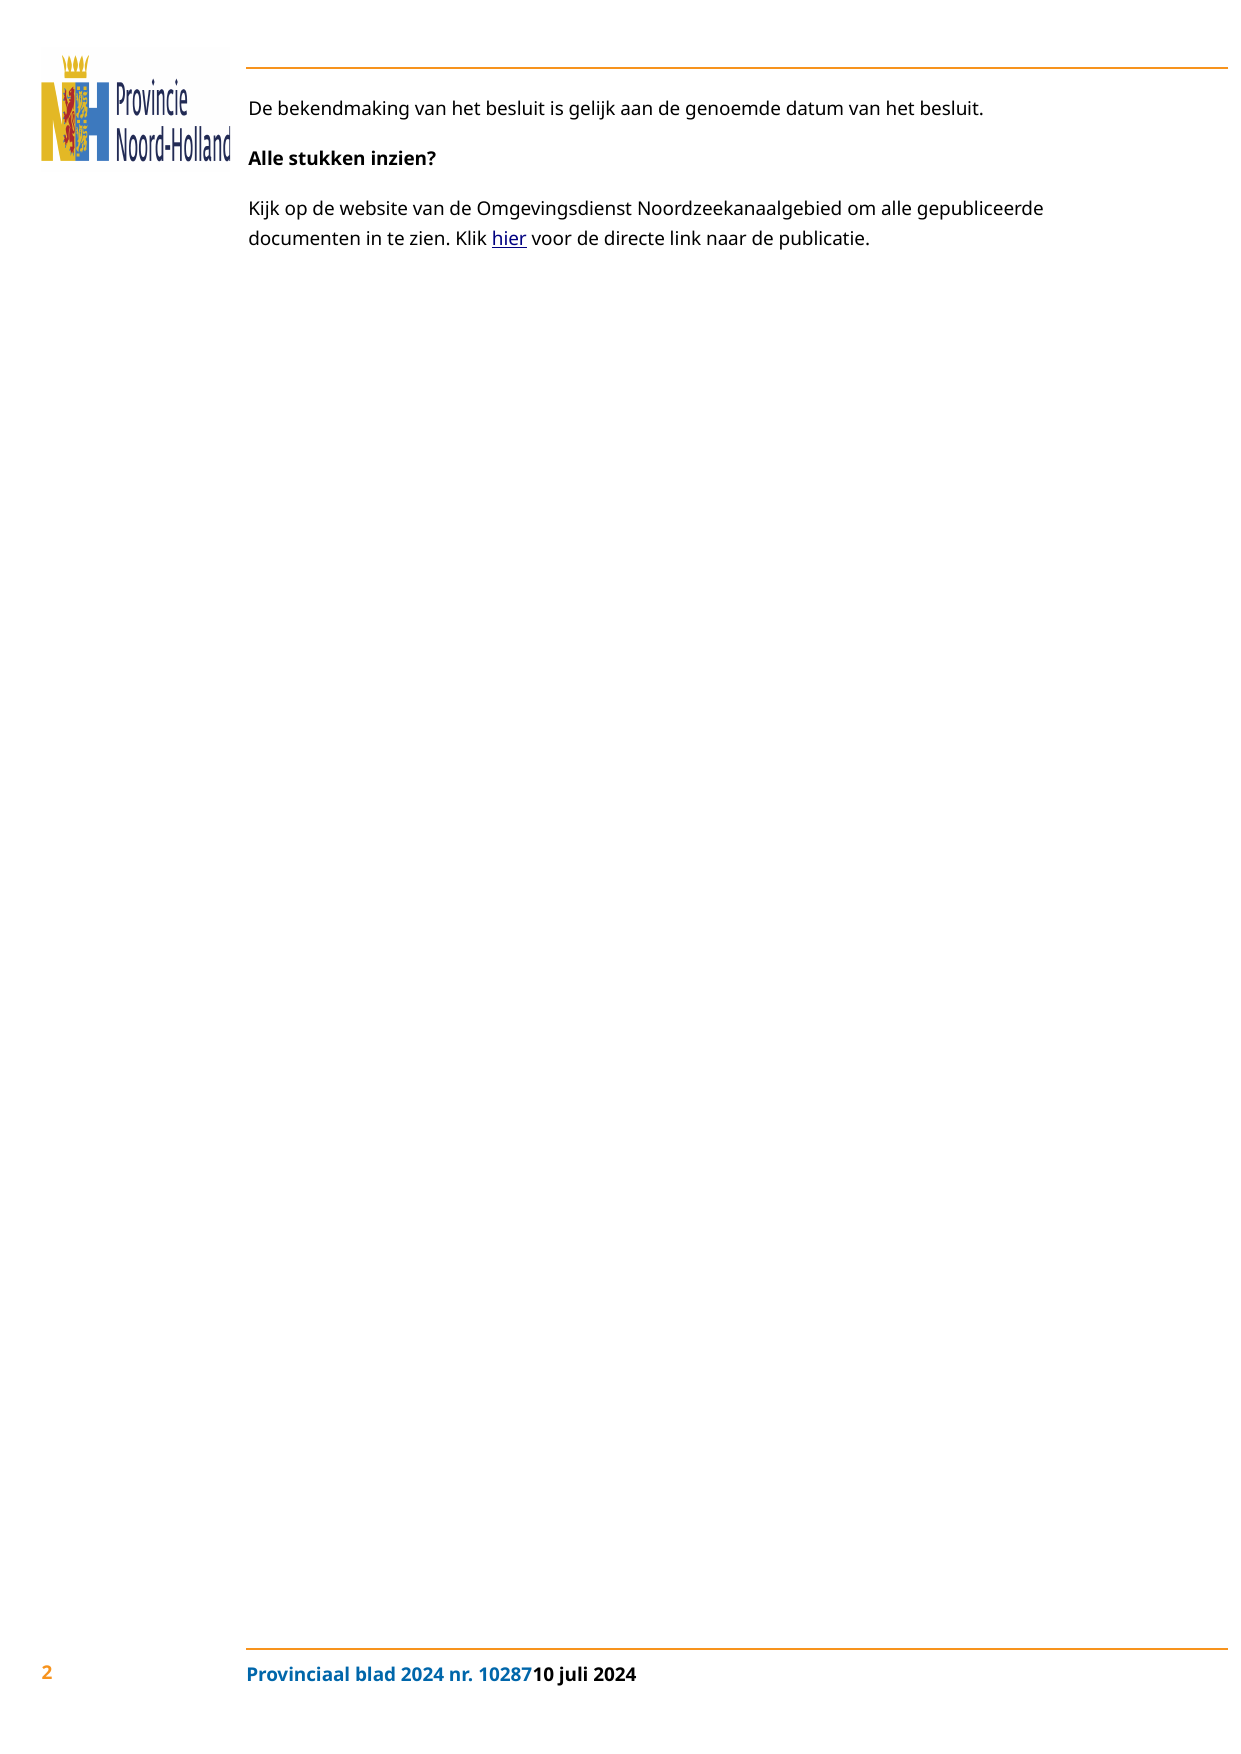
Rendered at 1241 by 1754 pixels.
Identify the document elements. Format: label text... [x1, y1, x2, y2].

text Alle stukken inzien? [248, 145, 1152, 171]
picture [41, 47, 231, 172]
text De bekendmaking van het besluit is gelijk aan de genoemde datum van het besluit. [248, 95, 1152, 121]
text Kijk op de website van de Omgevingsdienst Noordzeekanaalgebied om alle gepubliceerde documenten in te zien. Klik hier voor de directe link naar de publicatie. [248, 196, 1152, 251]
